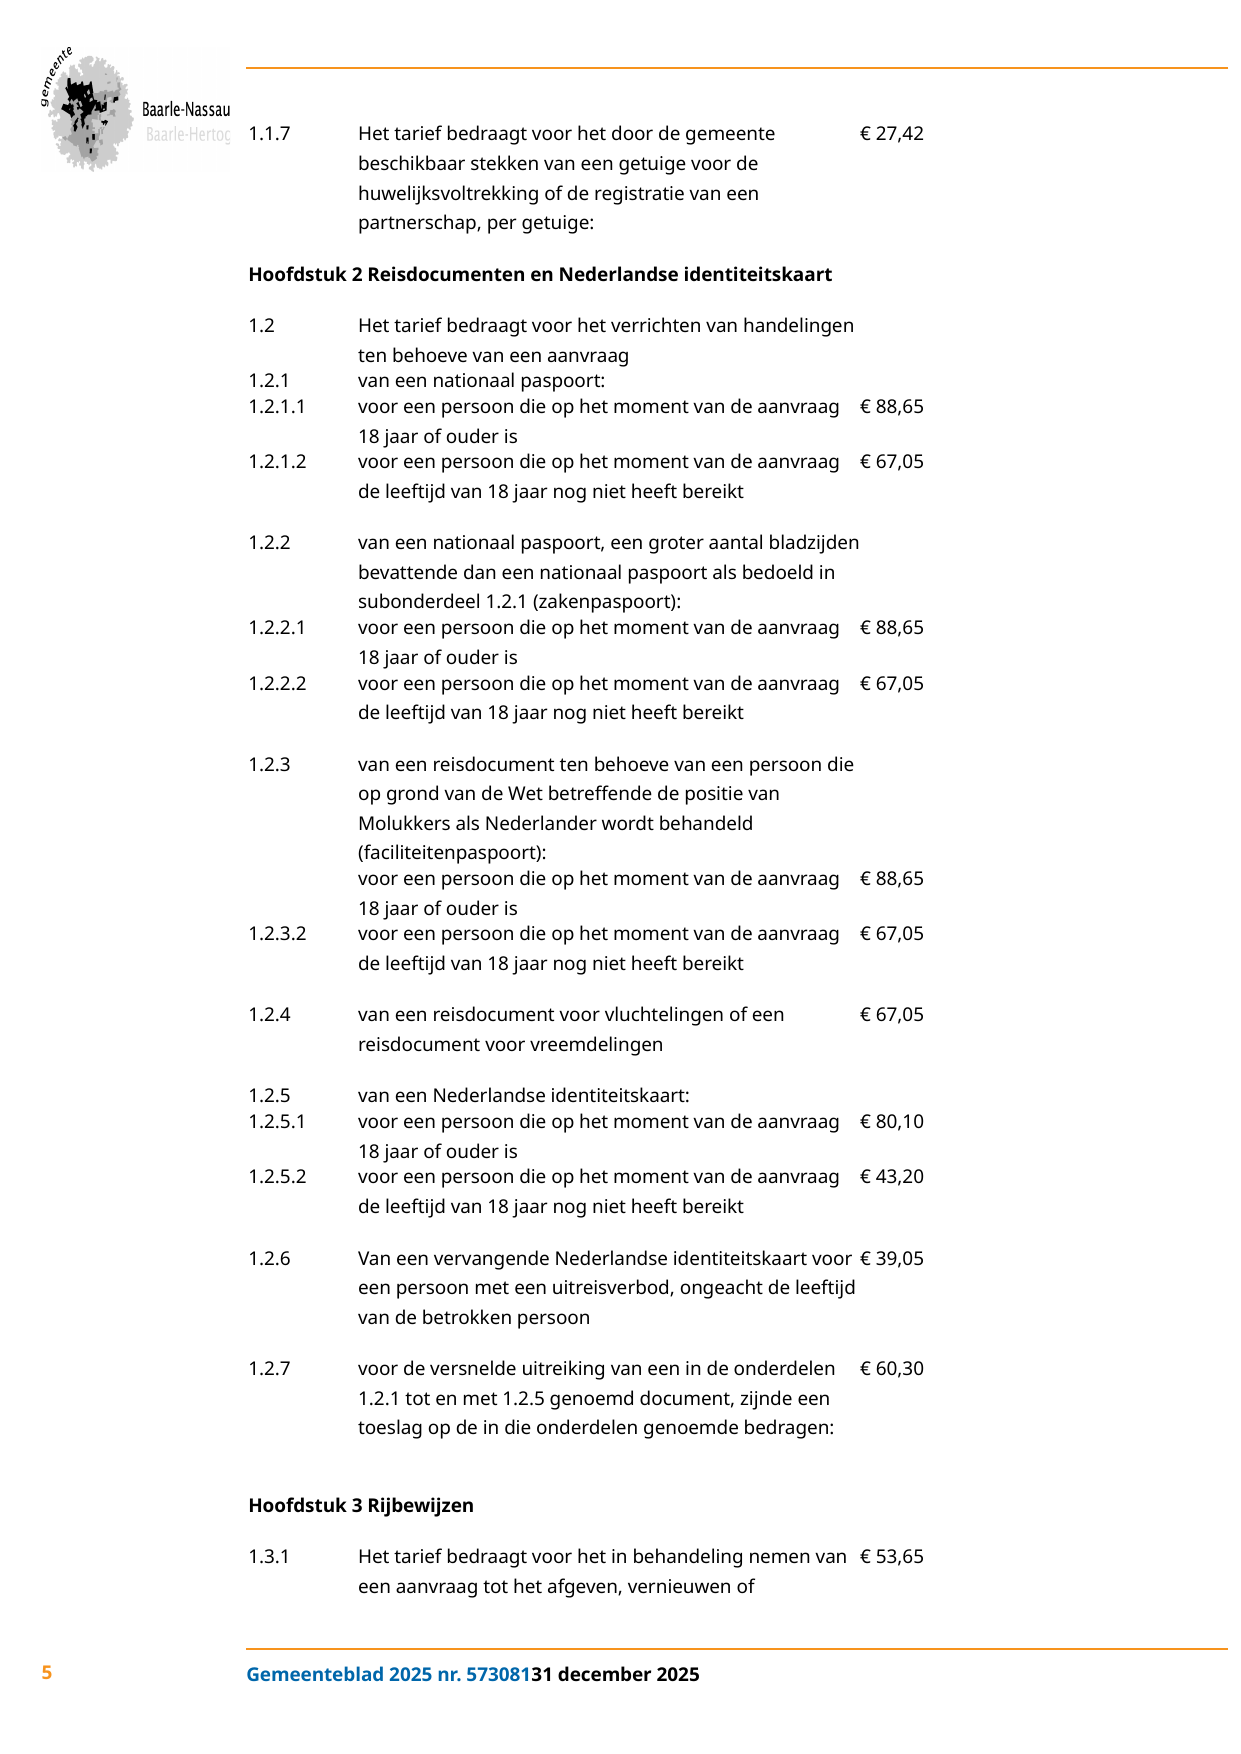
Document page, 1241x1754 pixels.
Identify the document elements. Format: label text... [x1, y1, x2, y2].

table_cell [358, 725, 860, 751]
table_cell Van een vervangende Nederlandse identiteitskaart voor een persoon met een uitreisverbod, ongeacht de leeftijd van de betrokken persoon [358, 1245, 860, 1330]
table_cell Het tarief bedraagt voor het in behandeling nemen van een aanvraag tot het afgeven, vernieuwen of [358, 1543, 860, 1598]
table_cell [358, 95, 860, 121]
table_cell [860, 1219, 1042, 1245]
table_cell [358, 1057, 860, 1083]
table_cell [358, 976, 860, 1002]
table_cell voor een persoon die op het moment van de aanvraag 18 jaar of ouder is [358, 393, 860, 448]
table_cell 1.2.5 [248, 1083, 358, 1108]
table_cell € 67,05 [860, 449, 1042, 504]
table_cell 1.2.2 [248, 530, 358, 614]
table_cell 1.2.3 [248, 751, 358, 865]
table_cell [860, 751, 1042, 865]
table_cell voor een persoon die op het moment van de aanvraag 18 jaar of ouder is [358, 615, 860, 670]
table_cell € 88,65 [860, 865, 1042, 921]
table_cell 1.2.1 [248, 368, 358, 393]
table_cell [248, 1518, 358, 1543]
table_cell € 67,05 [860, 921, 1042, 976]
table_cell [248, 1330, 358, 1355]
table_cell [860, 286, 1042, 312]
table_cell [860, 368, 1042, 393]
table_cell € 53,65 [860, 1543, 1042, 1598]
table_cell Hoofdstuk 3 Rijbewijzen [248, 1492, 860, 1517]
table_cell € 80,10 [860, 1109, 1042, 1164]
table_cell 1.1.7 [248, 121, 358, 235]
table_cell € 88,65 [860, 393, 1042, 448]
table_cell € 39,05 [860, 1245, 1042, 1330]
table_cell € 60,30 [860, 1355, 1042, 1440]
table_cell van een Nederlandse identiteitskaart: [358, 1083, 860, 1108]
table_cell 1.2.2.1 [248, 615, 358, 670]
table_cell [860, 504, 1042, 529]
table_cell Hoofdstuk 2 Reisdocumenten en Nederlandse identiteitskaart [248, 261, 860, 286]
table_cell 1.2.6 [248, 1245, 358, 1330]
table_cell [358, 1518, 860, 1543]
table_cell 1.2.7 [248, 1355, 358, 1440]
table_cell € 27,42 [860, 121, 1042, 235]
table_cell [248, 725, 358, 751]
table_cell [248, 1219, 358, 1245]
table_cell voor een persoon die op het moment van de aanvraag de leeftijd van 18 jaar nog niet heeft bereikt [358, 670, 860, 725]
table_cell [358, 1440, 860, 1466]
table_cell [358, 235, 860, 261]
table_cell 1.2.5.2 [248, 1164, 358, 1219]
table_cell [860, 235, 1042, 261]
table_cell € 67,05 [860, 670, 1042, 725]
table_cell 1.2.3.2 [248, 921, 358, 976]
table_cell [248, 235, 358, 261]
table_cell 1.2.5.1 [248, 1109, 358, 1164]
table_cell € 43,20 [860, 1164, 1042, 1219]
table_cell [860, 1083, 1042, 1108]
table_cell [248, 976, 358, 1002]
table_cell [860, 1518, 1042, 1543]
table_cell van een nationaal paspoort, een groter aantal bladzijden bevattende dan een nationaal paspoort als bedoeld in subonderdeel 1.2.1 (zakenpaspoort): [358, 530, 860, 614]
table_cell 1.2.4 [248, 1002, 358, 1057]
table_cell [248, 865, 358, 921]
table_cell [248, 286, 358, 312]
table_cell [248, 1466, 358, 1492]
table_cell 1.2 [248, 312, 358, 367]
table_cell 1.2.2.2 [248, 670, 358, 725]
table_cell [248, 504, 358, 529]
table_cell [860, 261, 1042, 286]
table_cell [860, 1492, 1042, 1517]
table_cell [860, 530, 1042, 614]
table_cell [860, 1440, 1042, 1466]
table_cell van een nationaal paspoort: [358, 368, 860, 393]
table_cell voor een persoon die op het moment van de aanvraag 18 jaar of ouder is [358, 865, 860, 921]
table_cell [248, 1440, 358, 1466]
table_cell [860, 1330, 1042, 1355]
table_cell voor een persoon die op het moment van de aanvraag 18 jaar of ouder is [358, 1109, 860, 1164]
table_cell [358, 1219, 860, 1245]
table_cell € 67,05 [860, 1002, 1042, 1057]
table_cell [860, 725, 1042, 751]
table_cell € 88,65 [860, 615, 1042, 670]
table_cell voor een persoon die op het moment van de aanvraag de leeftijd van 18 jaar nog niet heeft bereikt [358, 449, 860, 504]
table_cell [860, 976, 1042, 1002]
table_cell 1.3.1 [248, 1543, 358, 1598]
table_cell [358, 504, 860, 529]
table_cell [358, 1466, 860, 1492]
table_cell [860, 1466, 1042, 1492]
table_cell 1.2.1.2 [248, 449, 358, 504]
table_cell [248, 1057, 358, 1083]
table_cell [860, 1057, 1042, 1083]
table_cell voor een persoon die op het moment van de aanvraag de leeftijd van 18 jaar nog niet heeft bereikt [358, 921, 860, 976]
table_cell Het tarief bedraagt voor het door de gemeente beschikbaar stekken van een getuige voor de huwelijksvoltrekking of de registratie van een partnerschap, per getuige: [358, 121, 860, 235]
table_cell [358, 1330, 860, 1355]
picture [41, 47, 231, 172]
table_cell [248, 95, 358, 121]
table_cell Het tarief bedraagt voor het verrichten van handelingen ten behoeve van een aanvraag [358, 312, 860, 367]
table_cell 1.2.1.1 [248, 393, 358, 448]
table_cell [358, 286, 860, 312]
table_cell [860, 95, 1042, 121]
table_cell [860, 312, 1042, 367]
table_cell voor een persoon die op het moment van de aanvraag de leeftijd van 18 jaar nog niet heeft bereikt [358, 1164, 860, 1219]
table_cell van een reisdocument voor vluchtelingen of een reisdocument voor vreemdelingen [358, 1002, 860, 1057]
table_cell voor de versnelde uitreiking van een in de onderdelen 1.2.1 tot en met 1.2.5 genoemd document, zijnde een toeslag op de in die onderdelen genoemde bedragen: [358, 1355, 860, 1440]
table_cell van een reisdocument ten behoeve van een persoon die op grond van de Wet betreffende de positie van Molukkers als Nederlander wordt behandeld (faciliteitenpaspoort): [358, 751, 860, 865]
